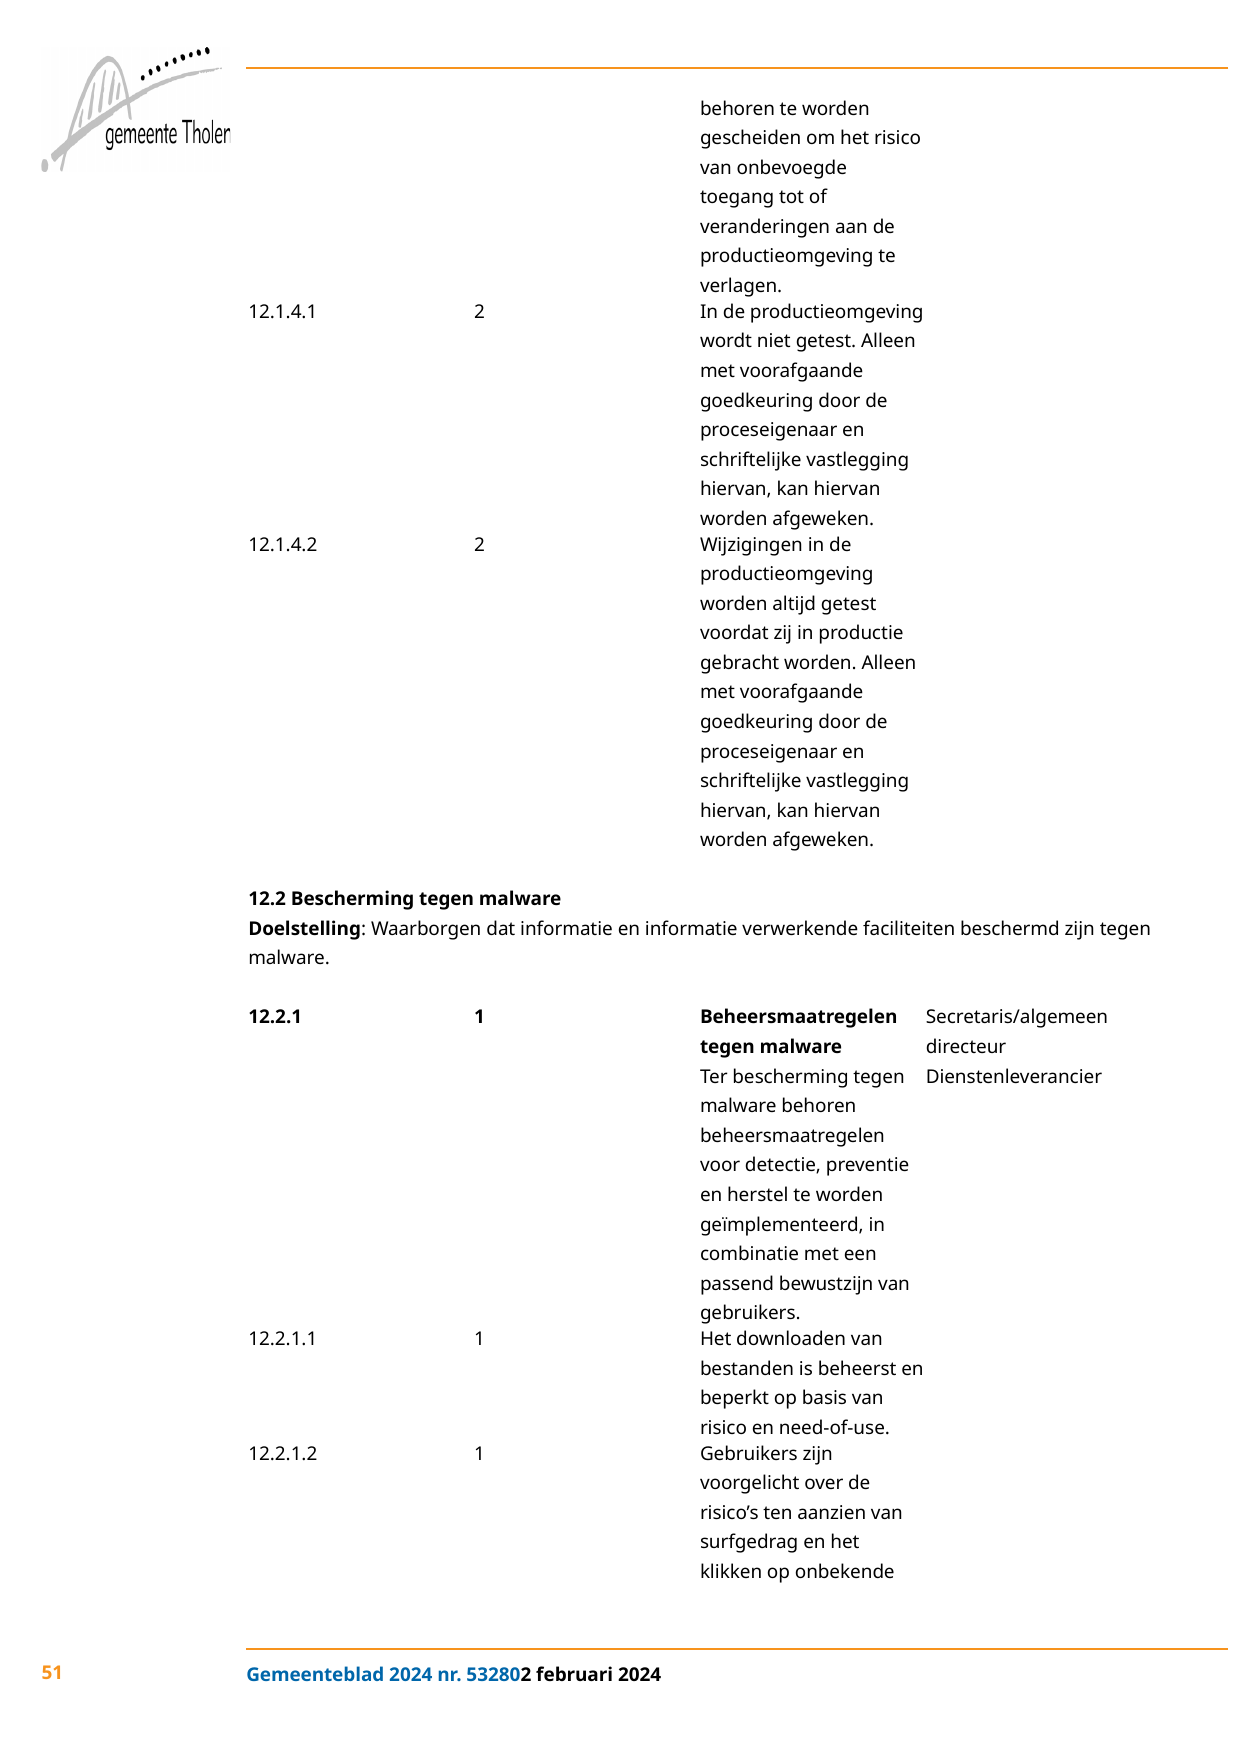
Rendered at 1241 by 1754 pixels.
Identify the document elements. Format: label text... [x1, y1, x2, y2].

table_header Secretaris/algemeen directeur Dienstenleverancier [926, 1004, 1152, 1584]
table_header [474, 95, 700, 298]
table_header behoren te worden gescheiden om het risico van onbevoegde toegang tot of veranderingen aan de productieomgeving te verlagen. [700, 95, 926, 298]
table_header Beheersmaatregelen tegen malware Ter bescherming tegen malware behoren beheersmaatregelen voor detectie, preventie en herstel te worden geïmplementeerd, in combinatie met een passend bewustzijn van gebruikers. [700, 1004, 926, 1325]
table_header [926, 95, 1152, 852]
table_cell 12.1.4.1 [248, 298, 474, 531]
table_cell 12.1.4.2 [248, 531, 474, 852]
table_cell 12.2.1.1 [248, 1325, 474, 1440]
table_cell Het downloaden van bestanden is beheerst en beperkt op basis van risico en need-of-use. [700, 1325, 926, 1440]
text 12.2 Bescherming tegen malware [248, 885, 1152, 911]
table_cell In de productieomgeving wordt niet getest. Alleen met voorafgaande goedkeuring door de proceseigenaar en schriftelijke vastlegging hiervan, kan hiervan worden afgeweken. [700, 298, 926, 531]
table_header 1 [474, 1004, 700, 1325]
text Doelstelling: Waarborgen dat informatie en informatie verwerkende faciliteiten beschermd zijn tegen malware. [248, 915, 1152, 970]
table_header 12.2.1 [248, 1004, 474, 1325]
table_header [248, 95, 474, 298]
table_cell Wijzigingen in de productieomgeving worden altijd getest voordat zij in productie gebracht worden. Alleen met voorafgaande goedkeuring door de proceseigenaar en schriftelijke vastlegging hiervan, kan hiervan worden afgeweken. [700, 531, 926, 852]
table_cell 2 [474, 298, 700, 531]
table_cell 2 [474, 531, 700, 852]
picture [41, 47, 231, 172]
table_cell 1 [474, 1440, 700, 1584]
table_cell Gebruikers zijn voorgelicht over de risico’s ten aanzien van surfgedrag en het klikken op onbekende [700, 1440, 926, 1584]
table_cell 1 [474, 1325, 700, 1440]
table_cell 12.2.1.2 [248, 1440, 474, 1584]
